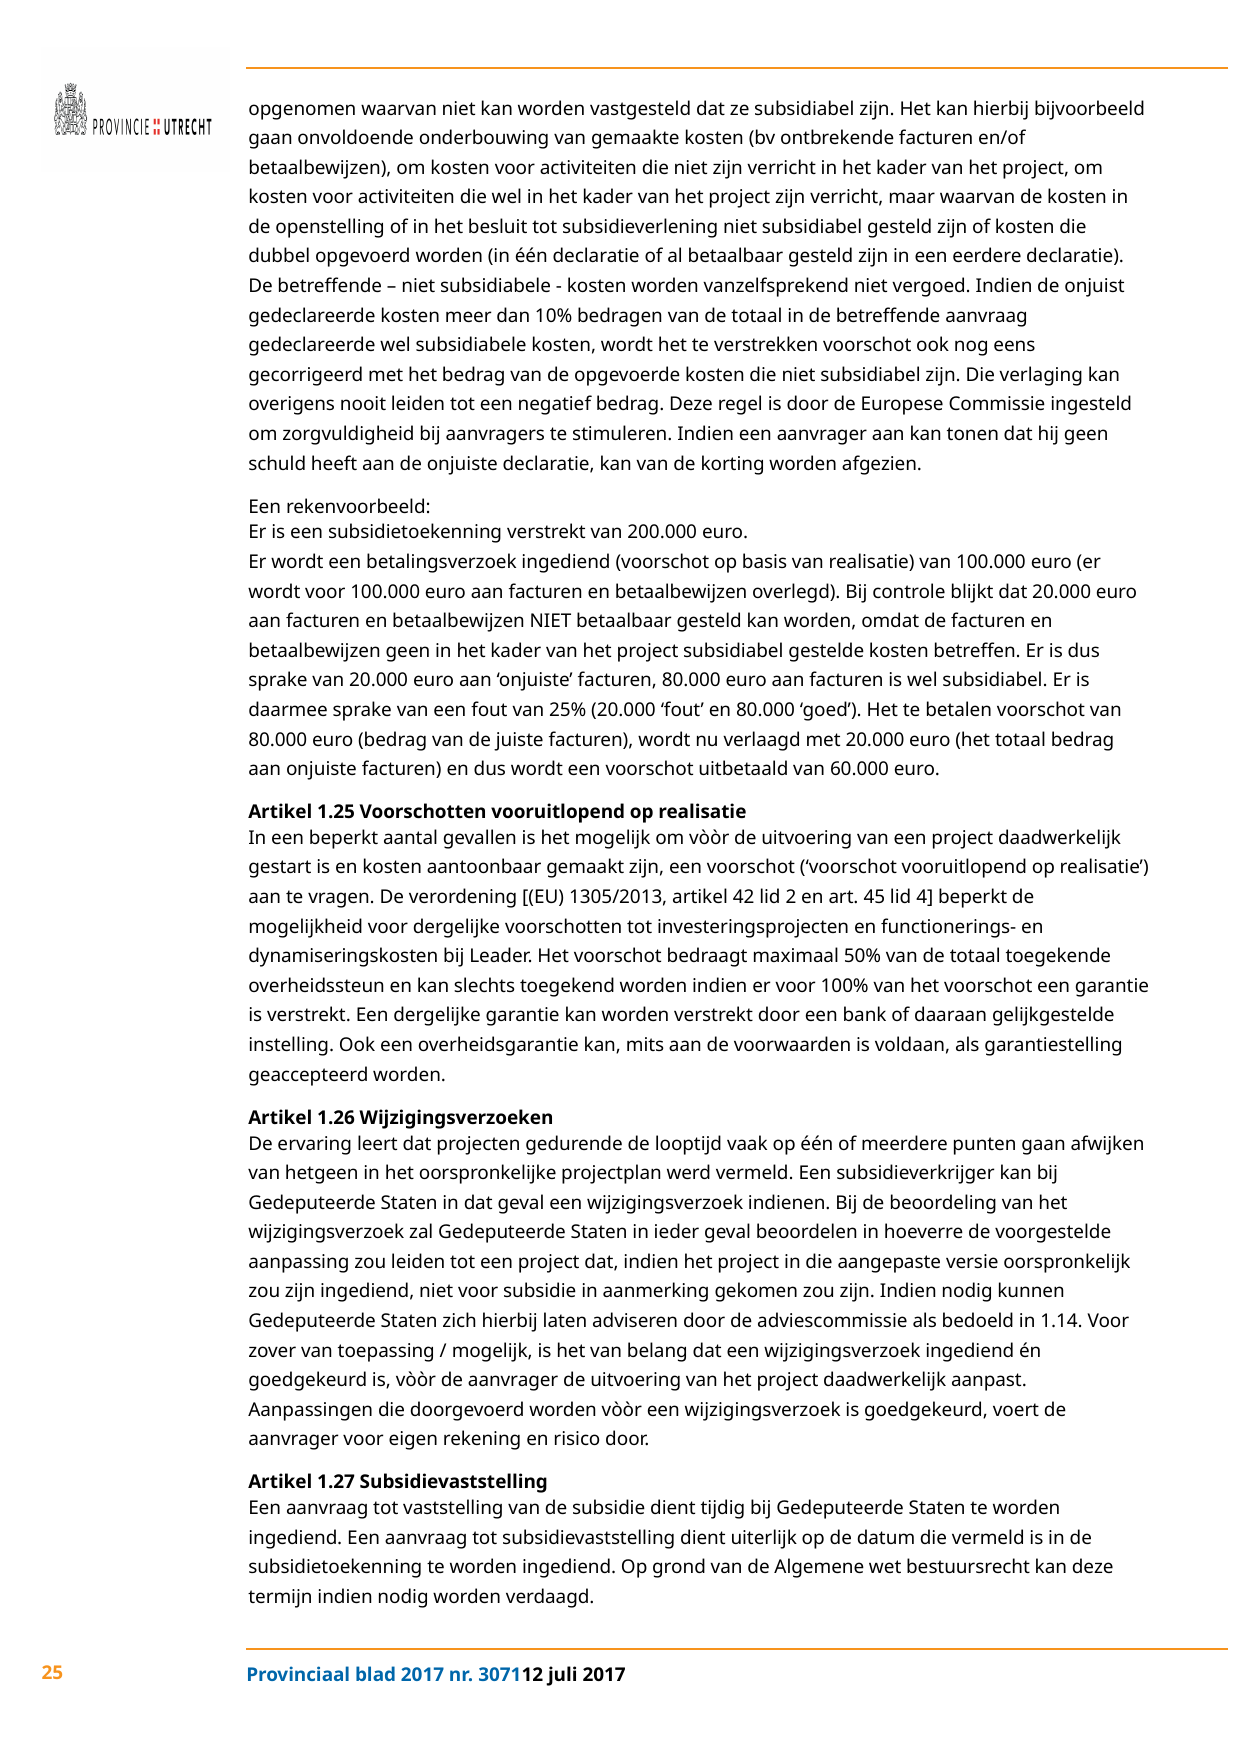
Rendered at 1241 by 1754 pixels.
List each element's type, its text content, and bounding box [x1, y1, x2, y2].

text De ervaring leert dat projecten gedurende de looptijd vaak op één of meerdere punten gaan afwijken van hetgeen in het oorspronkelijke projectplan werd vermeld. Een subsidieverkrijger kan bij Gedeputeerde Staten in dat geval een wijzigingsverzoek indienen. Bij de beoordeling van het wijzigingsverzoek zal Gedeputeerde Staten in ieder geval beoordelen in hoeverre de voorgestelde aanpassing zou leiden tot een project dat, indien het project in die aangepaste versie oorspronkelijk zou zijn ingediend, niet voor subsidie in aanmerking gekomen zou zijn. Indien nodig kunnen Gedeputeerde Staten zich hierbij laten adviseren door de adviescommissie als bedoeld in 1.14. Voor zover van toepassing / mogelijk, is het van belang dat een wijzigingsverzoek ingediend én goedgekeurd is, vòòr de aanvrager de uitvoering van het project daadwerkelijk aanpast. Aanpassingen die doorgevoerd worden vòòr een wijzigingsverzoek is goedgekeurd, voert de aanvrager voor eigen rekening en risico door. [248, 1130, 1152, 1451]
picture [41, 47, 231, 172]
text Er wordt een betalingsverzoek ingediend (voorschot op basis van realisatie) van 100.000 euro (er wordt voor 100.000 euro aan facturen en betaalbewijzen overlegd). Bij controle blijkt dat 20.000 euro aan facturen en betaalbewijzen NIET betaalbaar gesteld kan worden, omdat de facturen en betaalbewijzen geen in het kader van het project subsidiabel gestelde kosten betreffen. Er is dus sprake van 20.000 euro aan ‘onjuiste’ facturen, 80.000 euro aan facturen is wel subsidiabel. Er is daarmee sprake van een fout van 25% (20.000 ‘fout’ en 80.000 ‘goed’). Het te betalen voorschot van 80.000 euro (bedrag van de juiste facturen), wordt nu verlaagd met 20.000 euro (het totaal bedrag aan onjuiste facturen) en dus wordt een voorschot uitbetaald van 60.000 euro. [248, 548, 1152, 781]
text Een aanvraag tot vaststelling van de subsidie dient tijdig bij Gedeputeerde Staten te worden ingediend. Een aanvraag tot subsidievaststelling dient uiterlijk op de datum die vermeld is in de subsidietoekenning te worden ingediend. Op grond van de Algemene wet bestuursrecht kan deze termijn indien nodig worden verdaagd. [248, 1494, 1152, 1609]
text Artikel 1.26 Wijzigingsverzoeken [248, 1104, 1152, 1130]
text Artikel 1.25 Voorschotten vooruitlopend op realisatie [248, 798, 1152, 824]
text In een beperkt aantal gevallen is het mogelijk om vòòr de uitvoering van een project daadwerkelijk gestart is en kosten aantoonbaar gemaakt zijn, een voorschot (‘voorschot vooruitlopend op realisatie’) aan te vragen. De verordening [(EU) 1305/2013, artikel 42 lid 2 en art. 45 lid 4] beperkt de mogelijkheid voor dergelijke voorschotten tot investeringsprojecten en functionerings- en dynamiseringskosten bij Leader. Het voorschot bedraagt maximaal 50% van de totaal toegekende overheidssteun en kan slechts toegekend worden indien er voor 100% van het voorschot een garantie is verstrekt. Een dergelijke garantie kan worden verstrekt door een bank of daaraan gelijkgestelde instelling. Ook een overheidsgarantie kan, mits aan de voorwaarden is voldaan, als garantiestelling geaccepteerd worden. [248, 824, 1152, 1087]
text Er is een subsidietoekenning verstrekt van 200.000 euro. [248, 519, 1152, 544]
text opgenomen waarvan niet kan worden vastgesteld dat ze subsidiabel zijn. Het kan hierbij bijvoorbeeld gaan onvoldoende onderbouwing van gemaakte kosten (bv ontbrekende facturen en/of betaalbewijzen), om kosten voor activiteiten die niet zijn verricht in het kader van het project, om kosten voor activiteiten die wel in het kader van het project zijn verricht, maar waarvan de kosten in de openstelling of in het besluit tot subsidieverlening niet subsidiabel gesteld zijn of kosten die dubbel opgevoerd worden (in één declaratie of al betaalbaar gesteld zijn in een eerdere declaratie). De betreffende – niet subsidiabele - kosten worden vanzelfsprekend niet vergoed. Indien de onjuist gedeclareerde kosten meer dan 10% bedragen van de totaal in de betreffende aanvraag gedeclareerde wel subsidiabele kosten, wordt het te verstrekken voorschot ook nog eens gecorrigeerd met het bedrag van de opgevoerde kosten die niet subsidiabel zijn. Die verlaging kan overigens nooit leiden tot een negatief bedrag. Deze regel is door de Europese Commissie ingesteld om zorgvuldigheid bij aanvragers te stimuleren. Indien een aanvrager aan kan tonen dat hij geen schuld heeft aan de onjuiste declaratie, kan van de korting worden afgezien. [248, 95, 1152, 476]
text Een rekenvoorbeeld: [248, 493, 1152, 519]
text Artikel 1.27 Subsidievaststelling [248, 1469, 1152, 1494]
